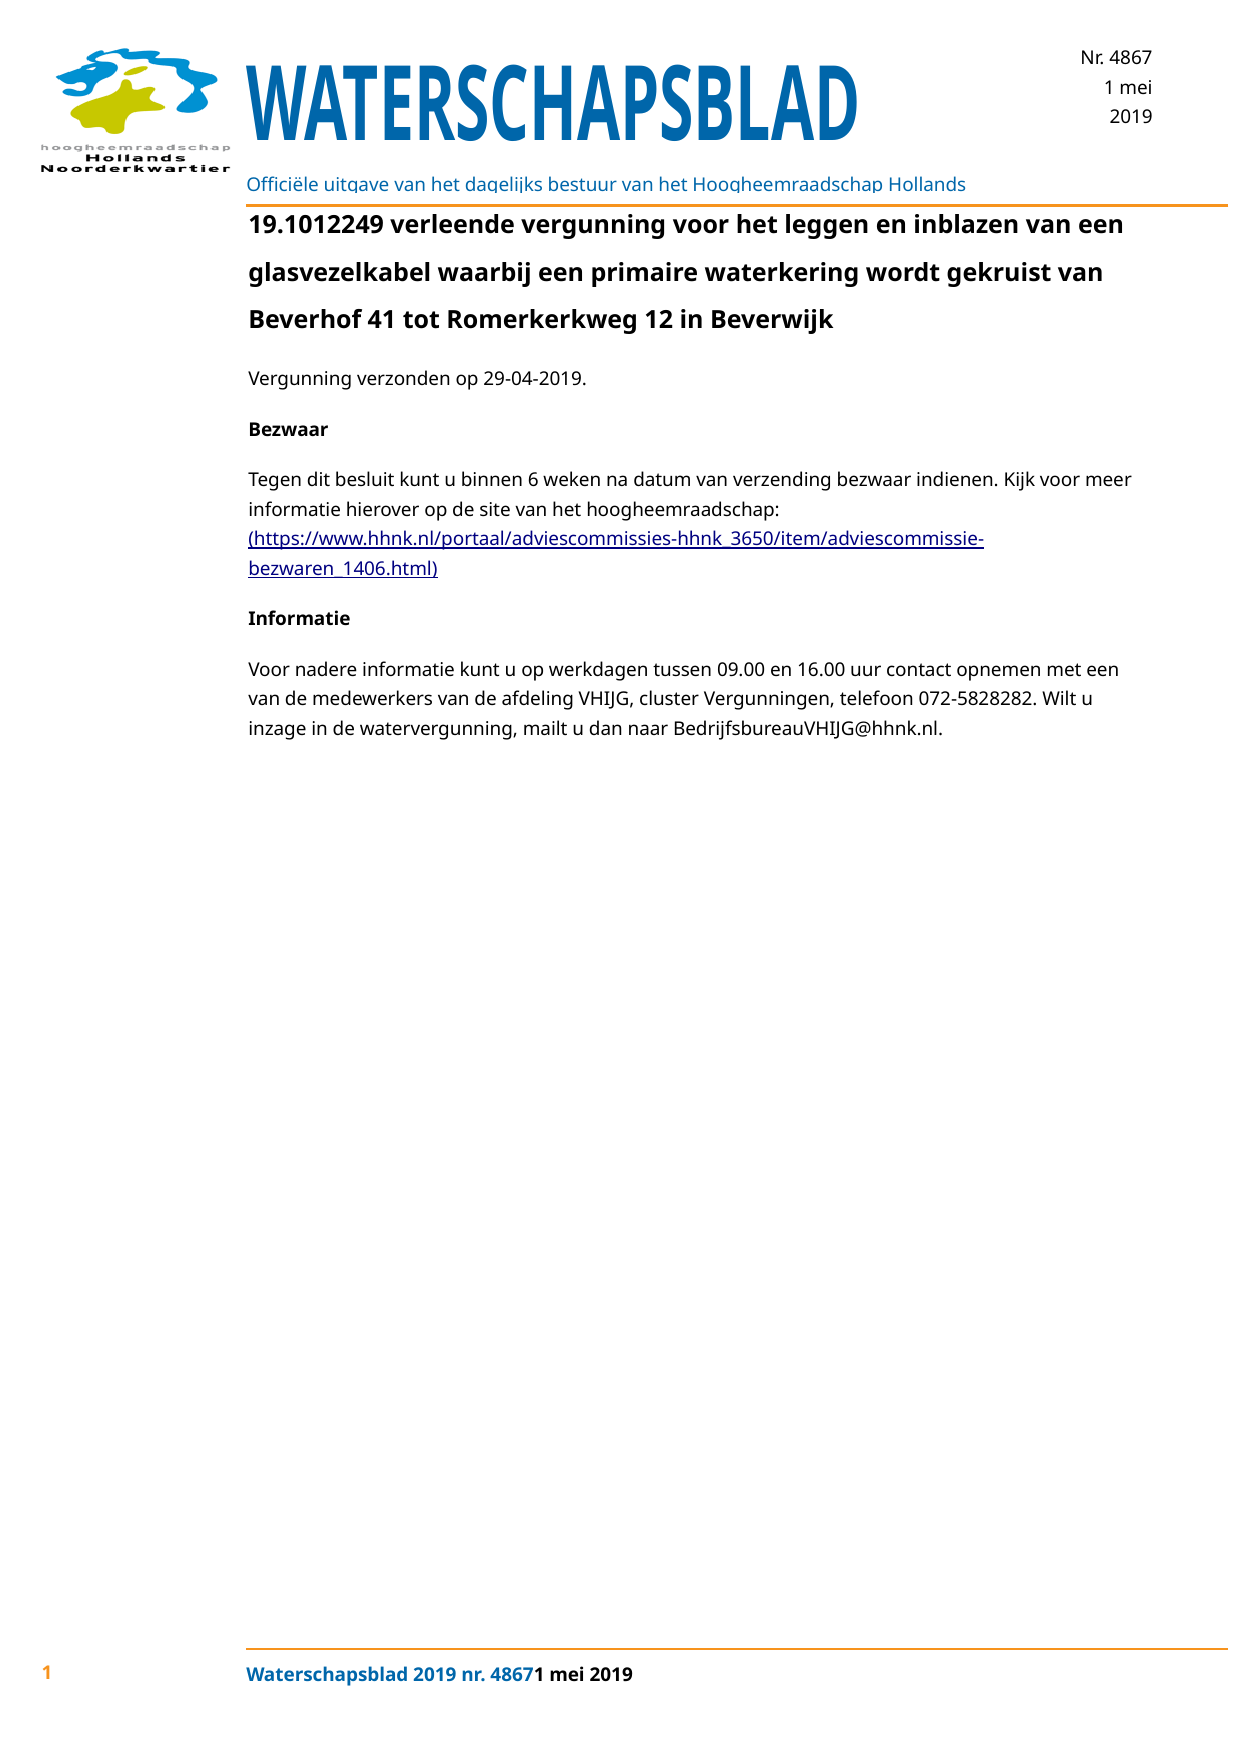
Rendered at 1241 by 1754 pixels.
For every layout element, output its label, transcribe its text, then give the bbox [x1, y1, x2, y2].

text Informatie [248, 606, 1152, 631]
text Vergunning verzonden op 29-04-2019. [248, 366, 1152, 391]
text Tegen dit besluit kunt u binnen 6 weken na datum van verzending bezwaar indienen. Kijk voor meer informatie hierover op de site van het hoogheemraadschap: (https://www.hhnk.nl/portaal/adviescommissies-hhnk_3650/item/adviescommissie-bezwaren_1406.html) [248, 466, 1152, 581]
text Bezwaar [248, 416, 1152, 442]
text 19.1012249 verleende vergunning voor het leggen en inblazen van een glasvezelkabel waarbij een primaire waterkering wordt gekruist van Beverhof 41 tot Romerkerkweg 12 in Beverwijk [248, 207, 1152, 336]
picture [41, 47, 231, 172]
text Voor nadere informatie kunt u op werkdagen tussen 09.00 en 16.00 uur contact opnemen met een van de medewerkers van de afdeling VHIJG, cluster Vergunningen, telefoon 072-5828282. Wilt u inzage in de watervergunning, mailt u dan naar BedrijfsbureauVHIJG@hhnk.nl. [248, 656, 1152, 741]
